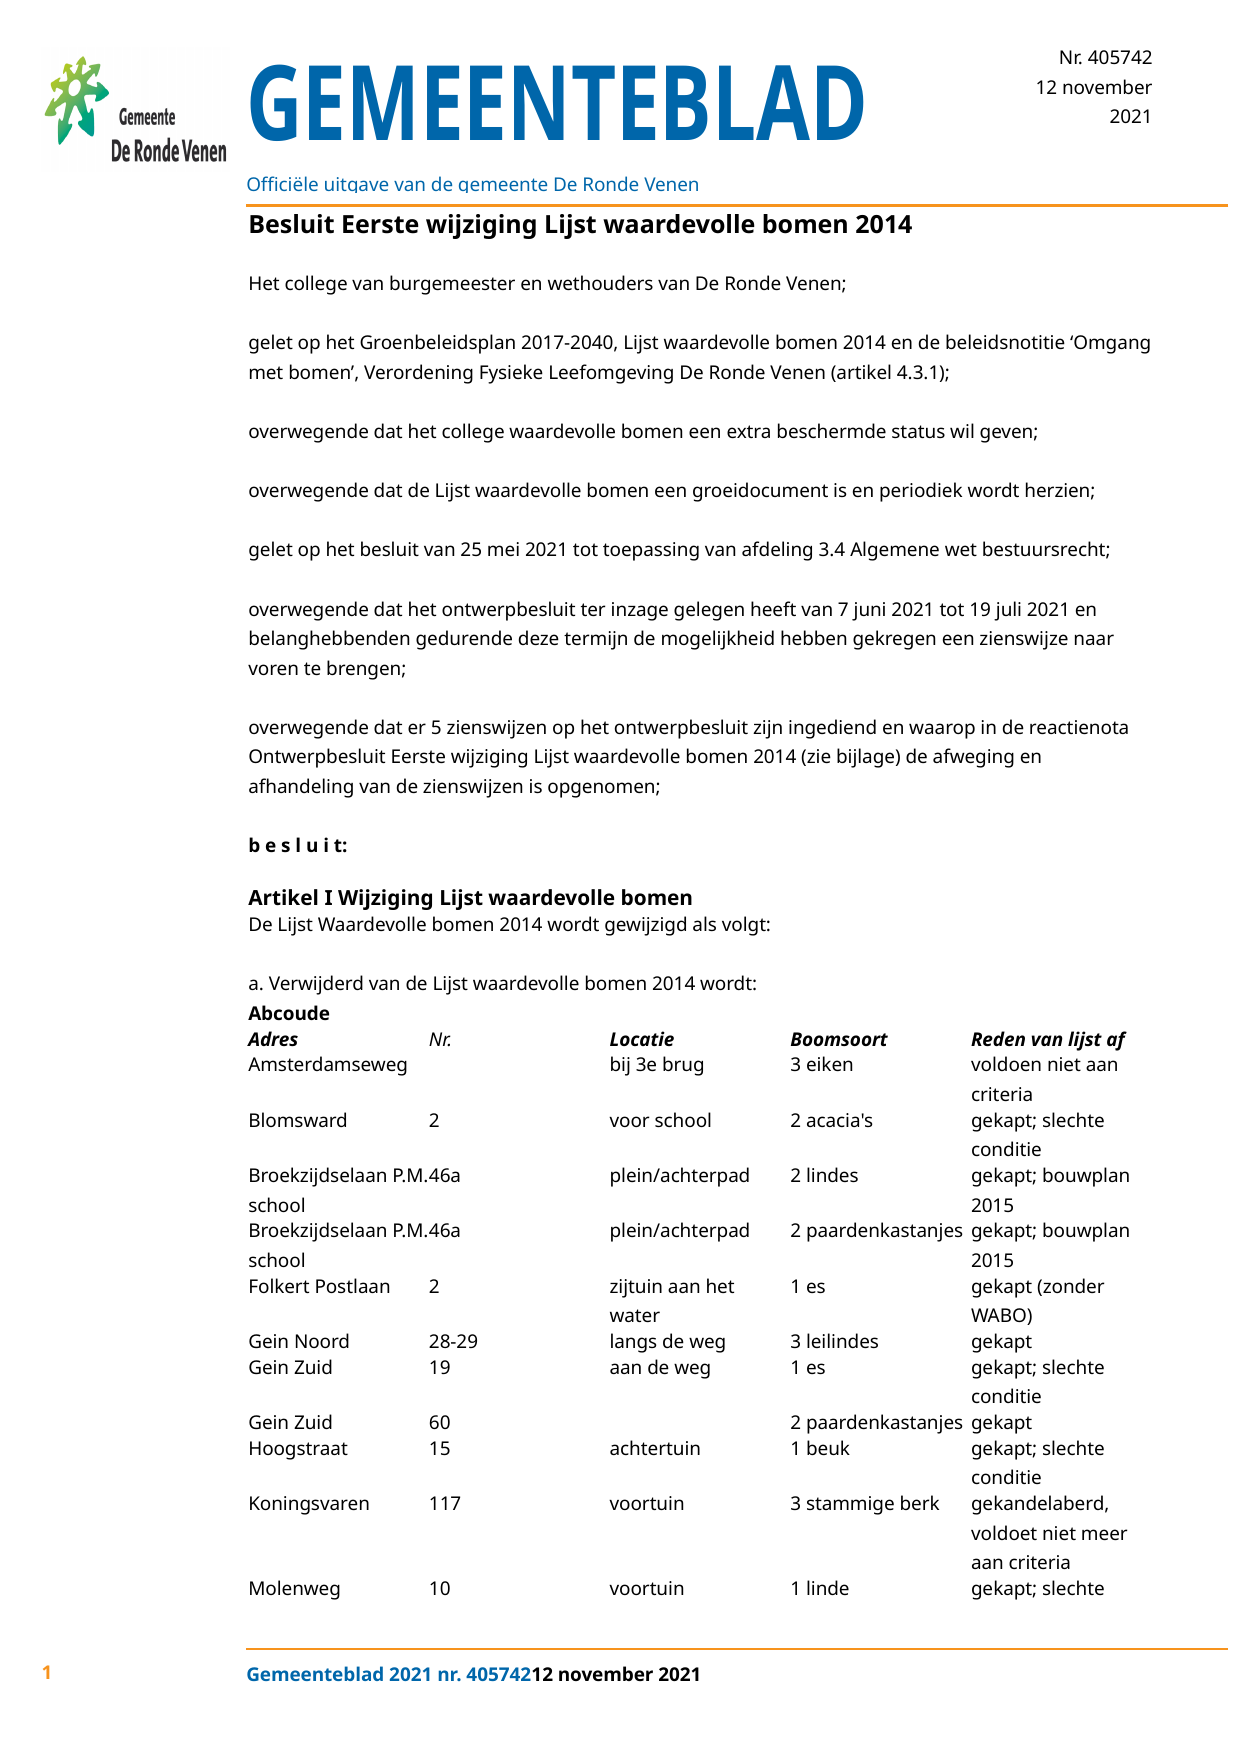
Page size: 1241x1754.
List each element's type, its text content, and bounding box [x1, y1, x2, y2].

table_cell Amsterdamseweg [248, 1052, 429, 1107]
text Besluit Eerste wijziging Lijst waardevolle bomen 2014 [248, 207, 1152, 241]
table_cell Nr. [429, 1026, 609, 1052]
text overwegende dat de Lijst waardevolle bomen een groeidocument is en periodiek wordt herzien; [248, 477, 1152, 503]
table_cell plein/achterpad [609, 1162, 790, 1217]
table_cell Broekzijdselaan P.M. school [248, 1162, 429, 1217]
text b e s l u i t: [248, 832, 1152, 858]
text overwegende dat het college waardevolle bomen een extra beschermde status wil geven; [248, 418, 1152, 444]
table_cell Folkert Postlaan [248, 1273, 429, 1328]
table_cell Gein Noord [248, 1328, 429, 1354]
table_cell plein/achterpad [609, 1218, 790, 1273]
table_cell 10 [429, 1575, 609, 1601]
table_cell gekapt; bouwplan 2015 [971, 1162, 1152, 1217]
table_cell gekapt (zonder WABO) [971, 1273, 1152, 1328]
table_cell gekapt; slechte conditie [971, 1435, 1152, 1490]
table_cell 19 [429, 1354, 609, 1409]
table_cell 3 leilindes [790, 1328, 971, 1354]
table_cell Locatie [609, 1026, 790, 1052]
table_cell 1 es [790, 1273, 971, 1328]
table_cell 60 [429, 1409, 609, 1435]
table_cell 2 acacia's [790, 1107, 971, 1162]
table_header Abcoude [248, 1000, 1152, 1026]
table_cell 1 linde [790, 1575, 971, 1601]
table_cell 3 stammige berk [790, 1490, 971, 1575]
table_cell Molenweg [248, 1575, 429, 1601]
table_cell 117 [429, 1490, 609, 1575]
table_cell 2 lindes [790, 1162, 971, 1217]
table_cell Gein Zuid [248, 1409, 429, 1435]
table_cell 1 es [790, 1354, 971, 1409]
text De Lijst Waardevolle bomen 2014 wordt gewijzigd als volgt: [248, 911, 1152, 937]
table_cell 46a [429, 1162, 609, 1217]
table_cell 28-29 [429, 1328, 609, 1354]
table_cell [429, 1052, 609, 1107]
table_cell gekapt [971, 1409, 1152, 1435]
table_cell aan de weg [609, 1354, 790, 1409]
table_cell 46a [429, 1218, 609, 1273]
text Artikel I Wijziging Lijst waardevolle bomen [248, 883, 1152, 911]
table_cell 2 paardenkastanjes [790, 1409, 971, 1435]
table_cell Reden van lijst af [971, 1026, 1152, 1052]
text a. Verwijderd van de Lijst waardevolle bomen 2014 wordt: [248, 970, 1152, 996]
table_cell langs de weg [609, 1328, 790, 1354]
table_cell Koningsvaren [248, 1490, 429, 1575]
text gelet op het Groenbeleidsplan 2017-2040, Lijst waardevolle bomen 2014 en de beleidsnotitie ‘Omgang met bomen’, Verordening Fysieke Leefomgeving De Ronde Venen (artikel 4.3.1); [248, 329, 1152, 385]
table_cell 3 eiken [790, 1052, 971, 1107]
table_cell Blomsward [248, 1107, 429, 1162]
text overwegende dat het ontwerpbesluit ter inzage gelegen heeft van 7 juni 2021 tot 19 juli 2021 en belanghebbenden gedurende deze termijn de mogelijkheid hebben gekregen een zienswijze naar voren te brengen; [248, 596, 1152, 681]
text overwegende dat er 5 zienswijzen op het ontwerpbesluit zijn ingediend en waarop in de reactienota Ontwerpbesluit Eerste wijziging Lijst waardevolle bomen 2014 (zie bijlage) de afweging en afhandeling van de zienswijzen is opgenomen; [248, 714, 1152, 799]
table_cell 15 [429, 1435, 609, 1490]
text Het college van burgemeester en wethouders van De Ronde Venen; [248, 270, 1152, 296]
table_cell Boomsoort [790, 1026, 971, 1052]
table_cell gekapt; slechte conditie [971, 1107, 1152, 1162]
table_cell 2 [429, 1273, 609, 1328]
table_cell Broekzijdselaan P.M. school [248, 1218, 429, 1273]
table_cell Hoogstraat [248, 1435, 429, 1490]
table_cell gekapt; slechte conditie [971, 1354, 1152, 1409]
table_cell 1 beuk [790, 1435, 971, 1490]
text gelet op het besluit van 25 mei 2021 tot toepassing van afdeling 3.4 Algemene wet bestuursrecht; [248, 537, 1152, 562]
table_cell gekandelaberd, voldoet niet meer aan criteria [971, 1490, 1152, 1575]
table_cell gekapt; slechte [971, 1575, 1152, 1601]
table_cell gekapt; bouwplan 2015 [971, 1218, 1152, 1273]
table_cell [609, 1409, 790, 1435]
table_cell voortuin [609, 1490, 790, 1575]
table_cell voor school [609, 1107, 790, 1162]
table_cell 2 paardenkastanjes [790, 1218, 971, 1273]
table_cell voldoen niet aan criteria [971, 1052, 1152, 1107]
table_cell zijtuin aan het water [609, 1273, 790, 1328]
table_cell achtertuin [609, 1435, 790, 1490]
table_cell Adres [248, 1026, 429, 1052]
table_cell voortuin [609, 1575, 790, 1601]
table_cell gekapt [971, 1328, 1152, 1354]
table_cell Gein Zuid [248, 1354, 429, 1409]
table_cell 2 [429, 1107, 609, 1162]
table_cell bij 3e brug [609, 1052, 790, 1107]
picture [41, 47, 231, 172]
